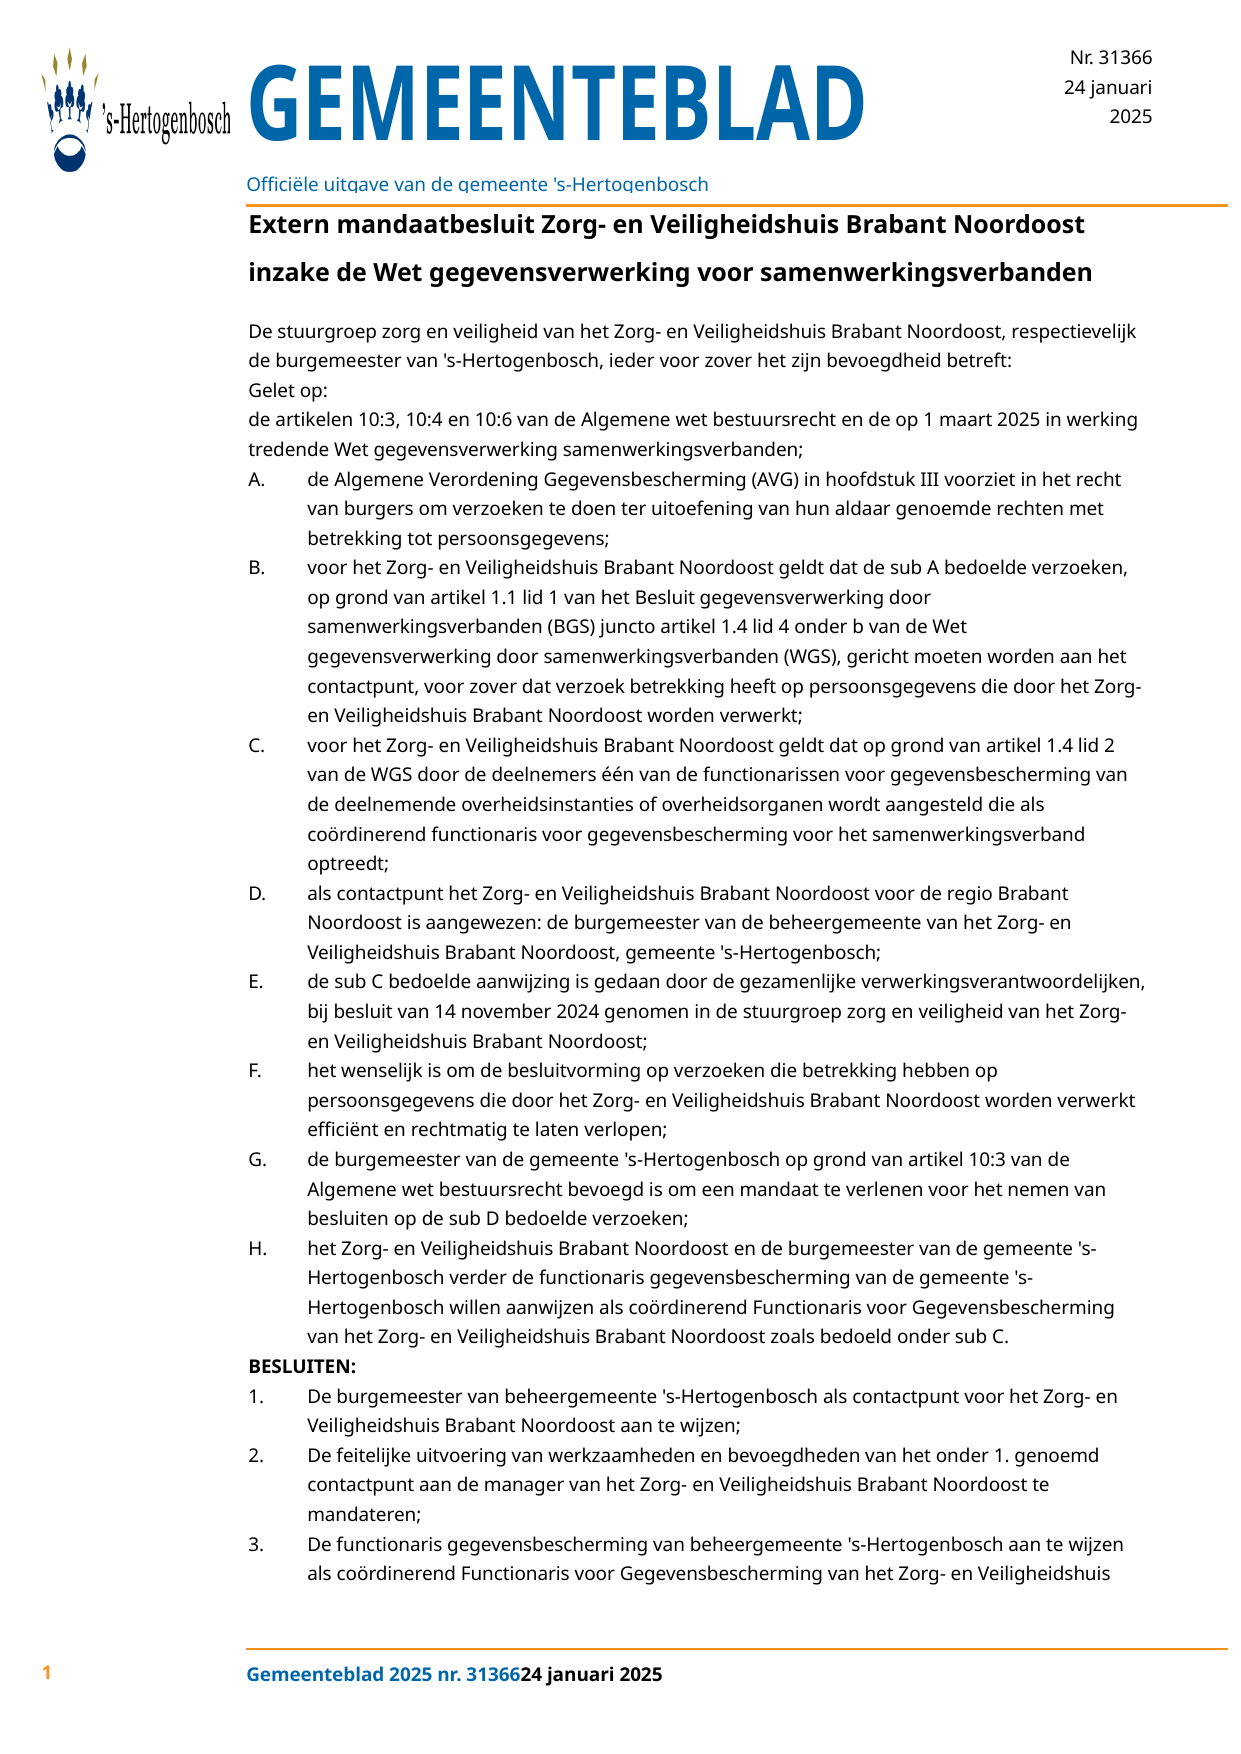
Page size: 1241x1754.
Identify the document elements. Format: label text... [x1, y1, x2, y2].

list het wenselijk is om de besluitvorming op verzoeken die betrekking hebben op persoonsgegevens die door het Zorg- en Veiligheidshuis Brabant Noordoost worden verwerkt efficiënt en rechtmatig te laten verlopen; [248, 1057, 1152, 1142]
list als contactpunt het Zorg- en Veiligheidshuis Brabant Noordoost voor de regio Brabant Noordoost is aangewezen: de burgemeester van de beheergemeente van het Zorg- en Veiligheidshuis Brabant Noordoost, gemeente 's-Hertogenbosch; [248, 880, 1152, 965]
list voor het Zorg- en Veiligheidshuis Brabant Noordoost geldt dat de sub A bedoelde verzoeken, op grond van artikel 1.1 lid 1 van het Besluit gegevensverwerking door samenwerkingsverbanden (BGS) juncto artikel 1.4 lid 4 onder b van de Wet gegevensverwerking door samenwerkingsverbanden (WGS), gericht moeten worden aan het contactpunt, voor zover dat verzoek betrekking heeft op persoonsgegevens die door het Zorg- en Veiligheidshuis Brabant Noordoost worden verwerkt; [248, 554, 1152, 728]
list de burgemeester van de gemeente 's-Hertogenbosch op grond van artikel 10:3 van de Algemene wet bestuursrecht bevoegd is om een mandaat te verlenen voor het nemen van besluiten op de sub D bedoelde verzoeken; [248, 1146, 1152, 1231]
text BESLUITEN: [248, 1353, 1152, 1379]
text de artikelen 10:3, 10:4 en 10:6 van de Algemene wet bestuursrecht en de op 1 maart 2025 in werking tredende Wet gegevensverwerking samenwerkingsverbanden; [248, 407, 1152, 462]
text De stuurgroep zorg en veiligheid van het Zorg- en Veiligheidshuis Brabant Noordoost, respectievelijk de burgemeester van 's-Hertogenbosch, ieder voor zover het zijn bevoegdheid betreft: [248, 318, 1152, 373]
list De burgemeester van beheergemeente 's-Hertogenbosch als contactpunt voor het Zorg- en Veiligheidshuis Brabant Noordoost aan te wijzen; [248, 1383, 1152, 1438]
list De functionaris gegevensbescherming van beheergemeente 's-Hertogenbosch aan te wijzen als coördinerend Functionaris voor Gegevensbescherming van het Zorg- en Veiligheidshuis [248, 1531, 1152, 1586]
list de sub C bedoelde aanwijzing is gedaan door de gezamenlijke verwerkingsverantwoordelijken, bij besluit van 14 november 2024 genomen in de stuurgroep zorg en veiligheid van het Zorg- en Veiligheidshuis Brabant Noordoost; [248, 969, 1152, 1054]
list voor het Zorg- en Veiligheidshuis Brabant Noordoost geldt dat op grond van artikel 1.4 lid 2 van de WGS door de deelnemers één van de functionarissen voor gegevensbescherming van de deelnemende overheidsinstanties of overheidsorganen wordt aangesteld die als coördinerend functionaris voor gegevensbescherming voor het samenwerkingsverband optreedt; [248, 732, 1152, 876]
picture [41, 47, 231, 172]
list De feitelijke uitvoering van werkzaamheden en bevoegdheden van het onder 1. genoemd contactpunt aan de manager van het Zorg- en Veiligheidshuis Brabant Noordoost te mandateren; [248, 1442, 1152, 1527]
list de Algemene Verordening Gegevensbescherming (AVG) in hoofdstuk III voorziet in het recht van burgers om verzoeken te doen ter uitoefening van hun aldaar genoemde rechten met betrekking tot persoonsgegevens; [248, 466, 1152, 551]
text Extern mandaatbesluit Zorg- en Veiligheidshuis Brabant Noordoost inzake de Wet gegevensverwerking voor samenwerkingsverbanden [248, 207, 1152, 288]
text Gelet op: [248, 377, 1152, 403]
list het Zorg- en Veiligheidshuis Brabant Noordoost en de burgemeester van de gemeente 's-Hertogenbosch verder de functionaris gegevensbescherming van de gemeente 's-Hertogenbosch willen aanwijzen als coördinerend Functionaris voor Gegevensbescherming van het Zorg- en Veiligheidshuis Brabant Noordoost zoals bedoeld onder sub C. [248, 1235, 1152, 1349]
